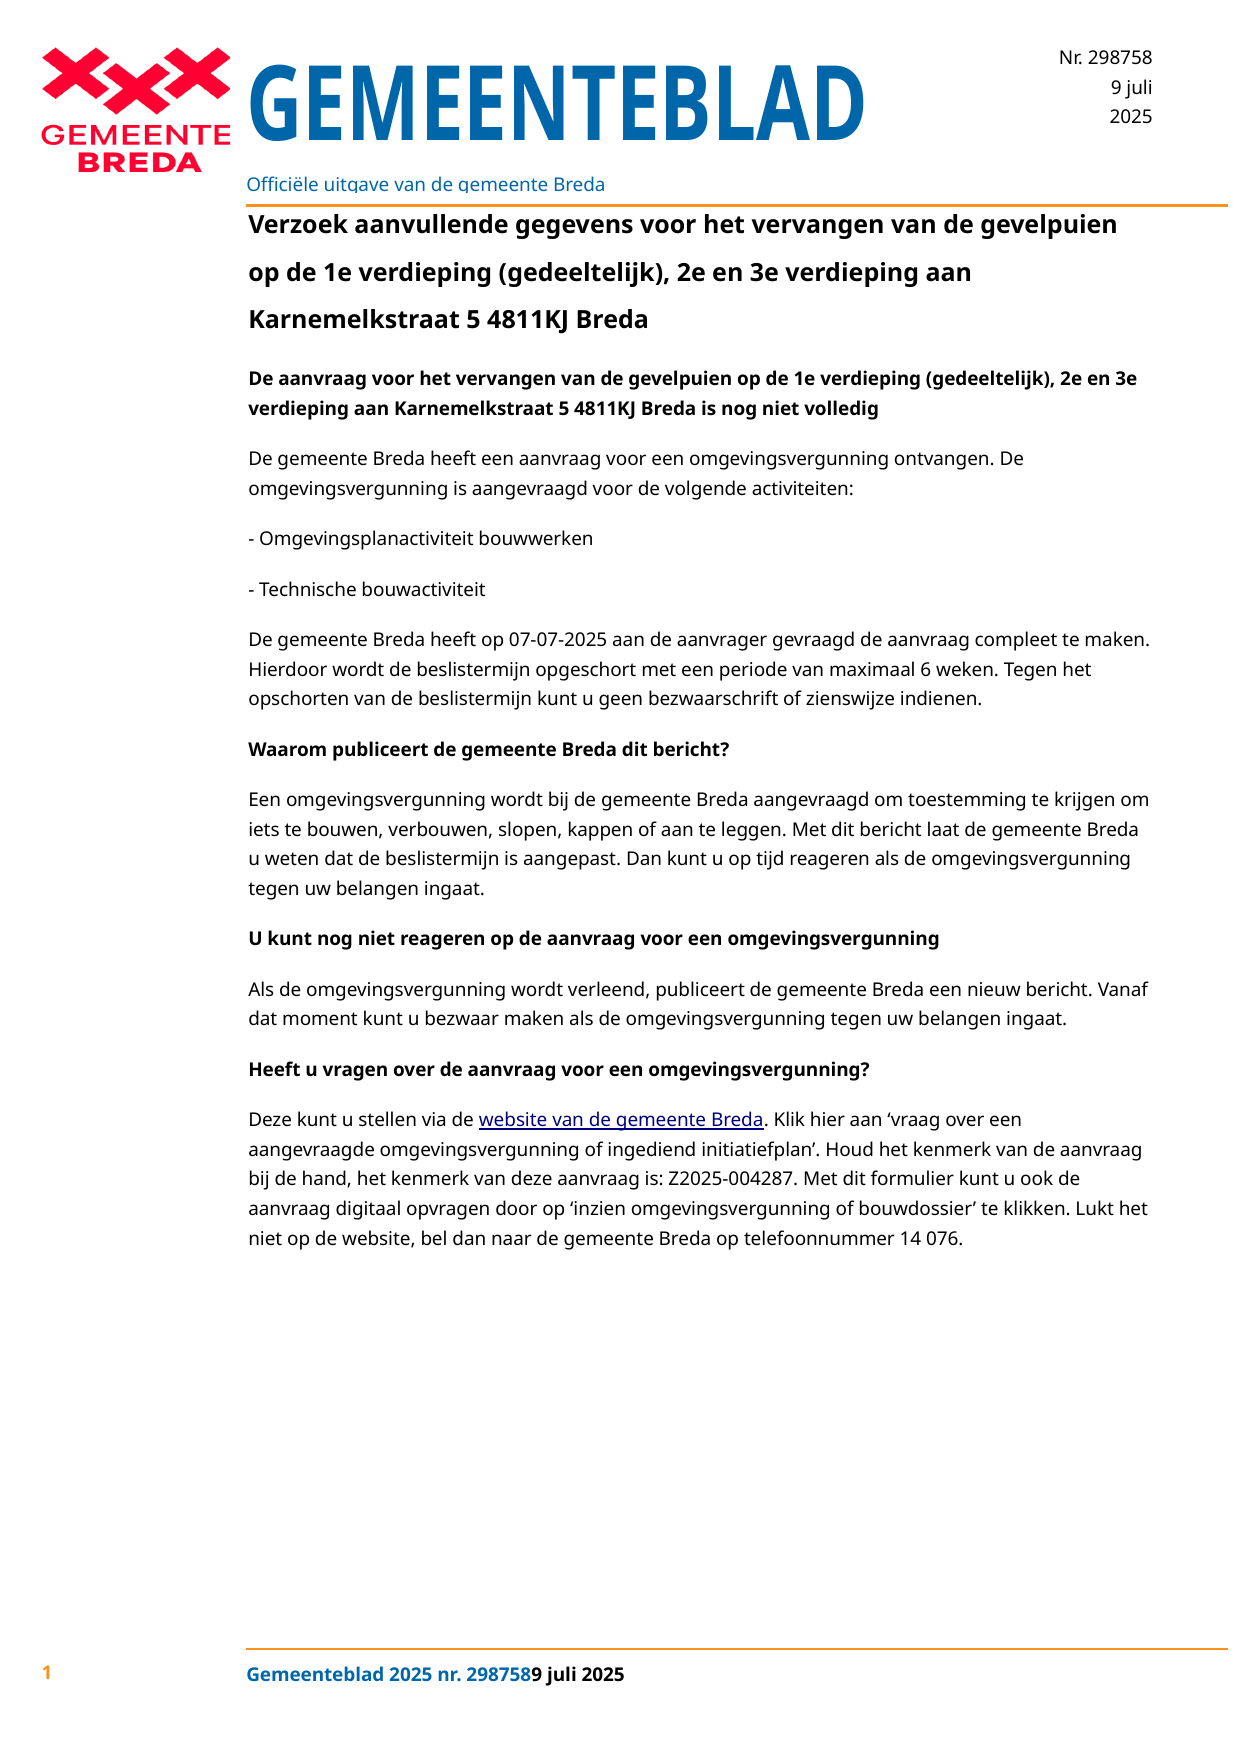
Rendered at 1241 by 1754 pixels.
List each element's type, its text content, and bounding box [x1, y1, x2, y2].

text U kunt nog niet reageren op de aanvraag voor een omgevingsvergunning [248, 926, 1152, 951]
text - Technische bouwactiviteit [248, 576, 1152, 602]
picture [41, 47, 231, 172]
text - Omgevingsplanactiviteit bouwwerken [248, 526, 1152, 551]
text De gemeente Breda heeft een aanvraag voor een omgevingsvergunning ontvangen. De omgevingsvergunning is aangevraagd voor de volgende activiteiten: [248, 446, 1152, 501]
text Deze kunt u stellen via de website van de gemeente Breda. Klik hier aan ‘vraag over een aangevraagde omgevingsvergunning of ingediend initiatiefplan’. Houd het kenmerk van de aanvraag bij de hand, het kenmerk van deze aanvraag is: Z2025-004287. Met dit formulier kunt u ook de aanvraag digitaal opvragen door op ‘inzien omgevingsvergunning of bouwdossier’ te klikken. Lukt het niet op de website, bel dan naar de gemeente Breda op telefoonnummer 14 076. [248, 1106, 1152, 1250]
text Als de omgevingsvergunning wordt verleend, publiceert de gemeente Breda een nieuw bericht. Vanaf dat moment kunt u bezwaar maken als de omgevingsvergunning tegen uw belangen ingaat. [248, 976, 1152, 1031]
text Heeft u vragen over de aanvraag voor een omgevingsvergunning? [248, 1056, 1152, 1082]
text Verzoek aanvullende gegevens voor het vervangen van de gevelpuien op de 1e verdieping (gedeeltelijk), 2e en 3e verdieping aan Karnemelkstraat 5 4811KJ Breda [248, 207, 1152, 336]
text Een omgevingsvergunning wordt bij de gemeente Breda aangevraagd om toestemming te krijgen om iets te bouwen, verbouwen, slopen, kappen of aan te leggen. Met dit bericht laat de gemeente Breda u weten dat de beslistermijn is aangepast. Dan kunt u op tijd reageren als de omgevingsvergunning tegen uw belangen ingaat. [248, 786, 1152, 901]
text De gemeente Breda heeft op 07-07-2025 aan de aanvrager gevraagd de aanvraag compleet te maken. Hierdoor wordt de beslistermijn opgeschort met een periode van maximaal 6 weken. Tegen het opschorten van de beslistermijn kunt u geen bezwaarschrift of zienswijze indienen. [248, 626, 1152, 711]
text Waarom publiceert de gemeente Breda dit bericht? [248, 736, 1152, 762]
text De aanvraag voor het vervangen van de gevelpuien op de 1e verdieping (gedeeltelijk), 2e en 3e verdieping aan Karnemelkstraat 5 4811KJ Breda is nog niet volledig [248, 366, 1152, 421]
